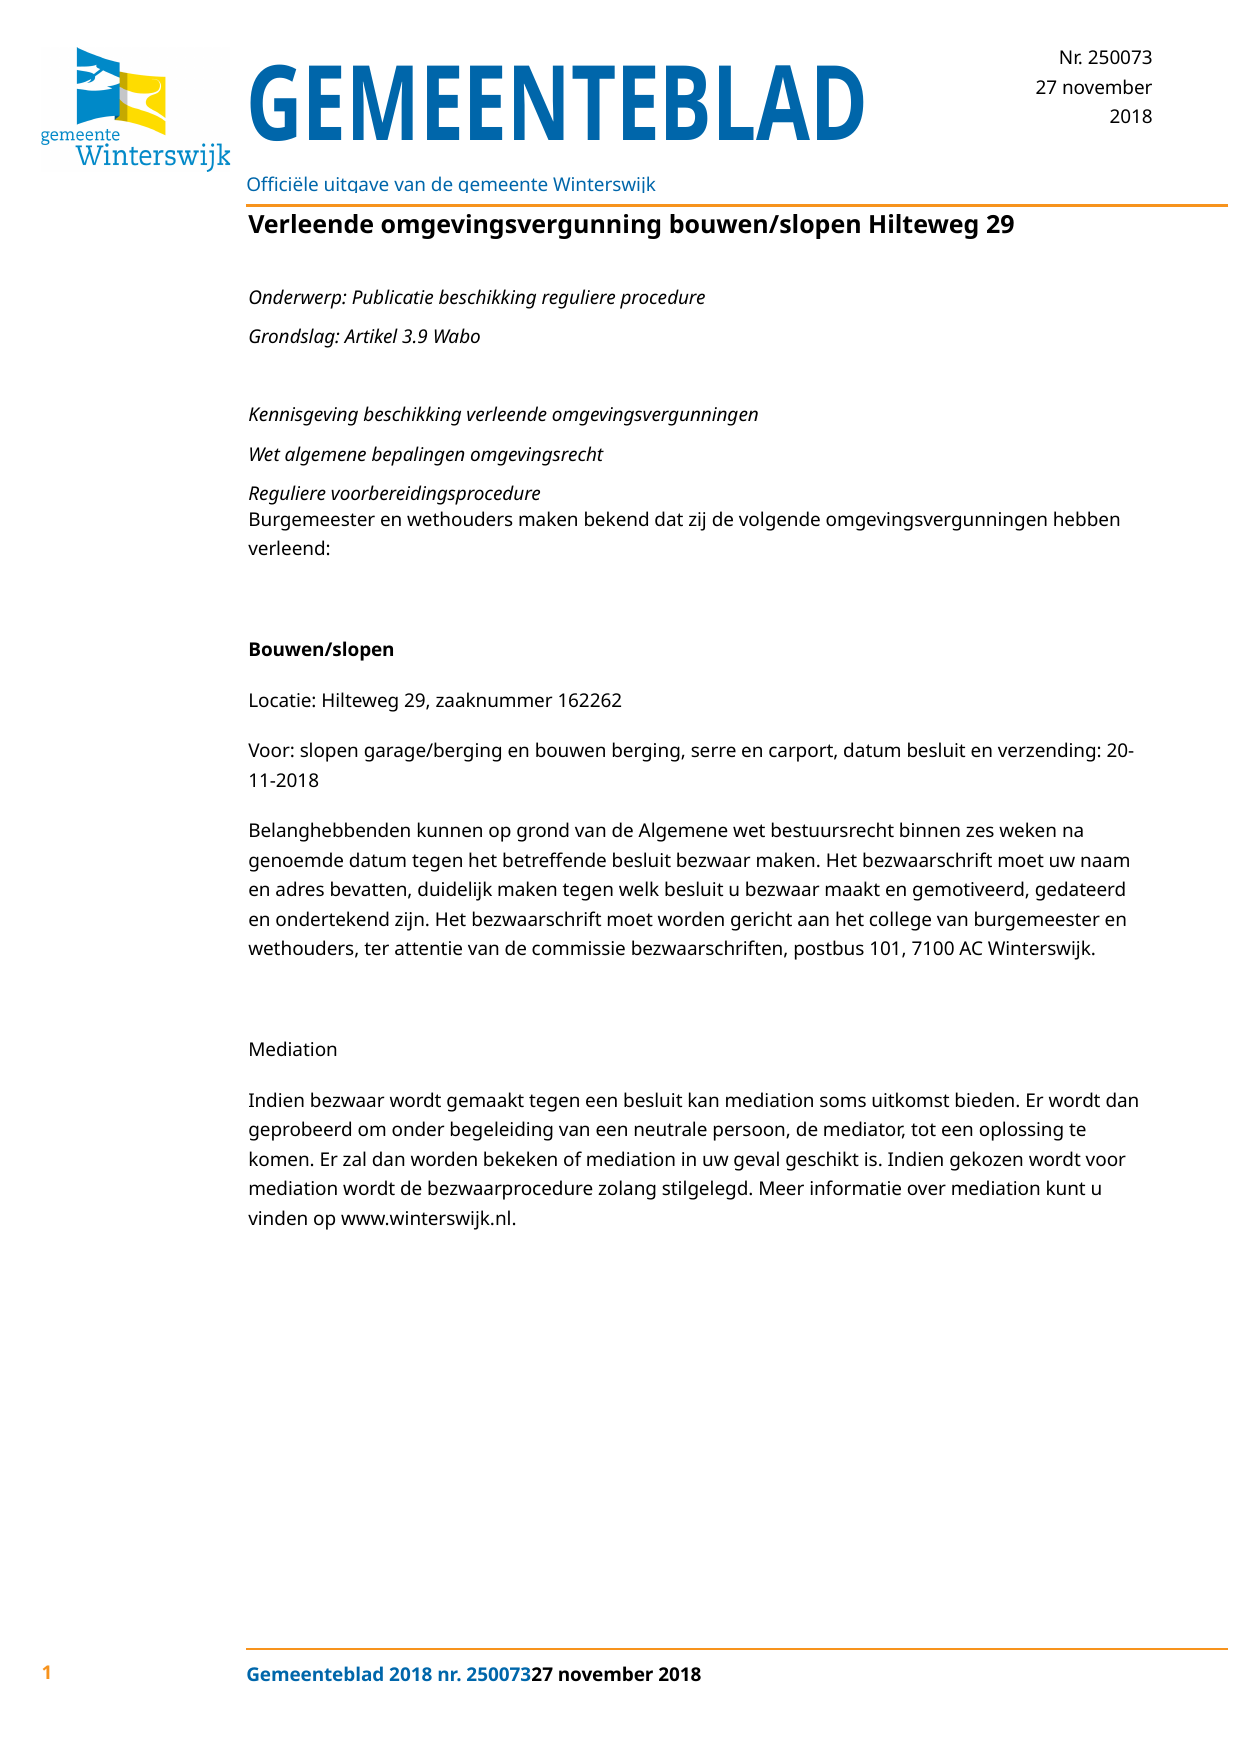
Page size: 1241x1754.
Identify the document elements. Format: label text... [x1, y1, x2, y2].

text Mediation [248, 1036, 1152, 1062]
text Wet algemene bepalingen omgevingsrecht [248, 441, 1152, 467]
text Onderwerp: Publicatie beschikking reguliere procedure [248, 284, 1152, 309]
text Indien bezwaar wordt gemaakt tegen een besluit kan mediation soms uitkomst bieden. Er wordt dan geprobeerd om onder begeleiding van een neutrale persoon, de mediator, tot een oplossing te komen. Er zal dan worden bekeken of mediation in uw geval geschikt is. Indien gekozen wordt voor mediation wordt de bezwaarprocedure zolang stilgelegd. Meer informatie over mediation kunt u vinden op www.winterswijk.nl. [248, 1087, 1152, 1231]
picture [225, 153, 231, 162]
text Burgemeester en wethouders maken bekend dat zij de volgende omgevingsvergunningen hebben verleend: [248, 506, 1152, 561]
text Verleende omgevingsvergunning bouwen/slopen Hilteweg 29 [248, 207, 1152, 241]
text Reguliere voorbereidingsprocedure [248, 480, 1152, 506]
text Kennisgeving beschikking verleende omgevingsvergunningen [248, 402, 1152, 427]
text Voor: slopen garage/berging en bouwen berging, serre en carport, datum besluit en verzending: 20-11-2018 [248, 737, 1152, 792]
text Grondslag: Artikel 3.9 Wabo [248, 323, 1152, 349]
picture [41, 47, 231, 172]
text Locatie: Hilteweg 29, zaaknummer 162262 [248, 687, 1152, 712]
text Belanghebbenden kunnen op grond van de Algemene wet bestuursrecht binnen zes weken na genoemde datum tegen het betreffende besluit bezwaar maken. Het bezwaarschrift moet uw naam en adres bevatten, duidelijk maken tegen welk besluit u bezwaar maakt en gemotiveerd, gedateerd en ondertekend zijn. Het bezwaarschrift moet worden gericht aan het college van burgemeester en wethouders, ter attentie van de commissie bezwaarschriften, postbus 101, 7100 AC Winterswijk. [248, 817, 1152, 961]
text Bouwen/slopen [248, 636, 1152, 662]
